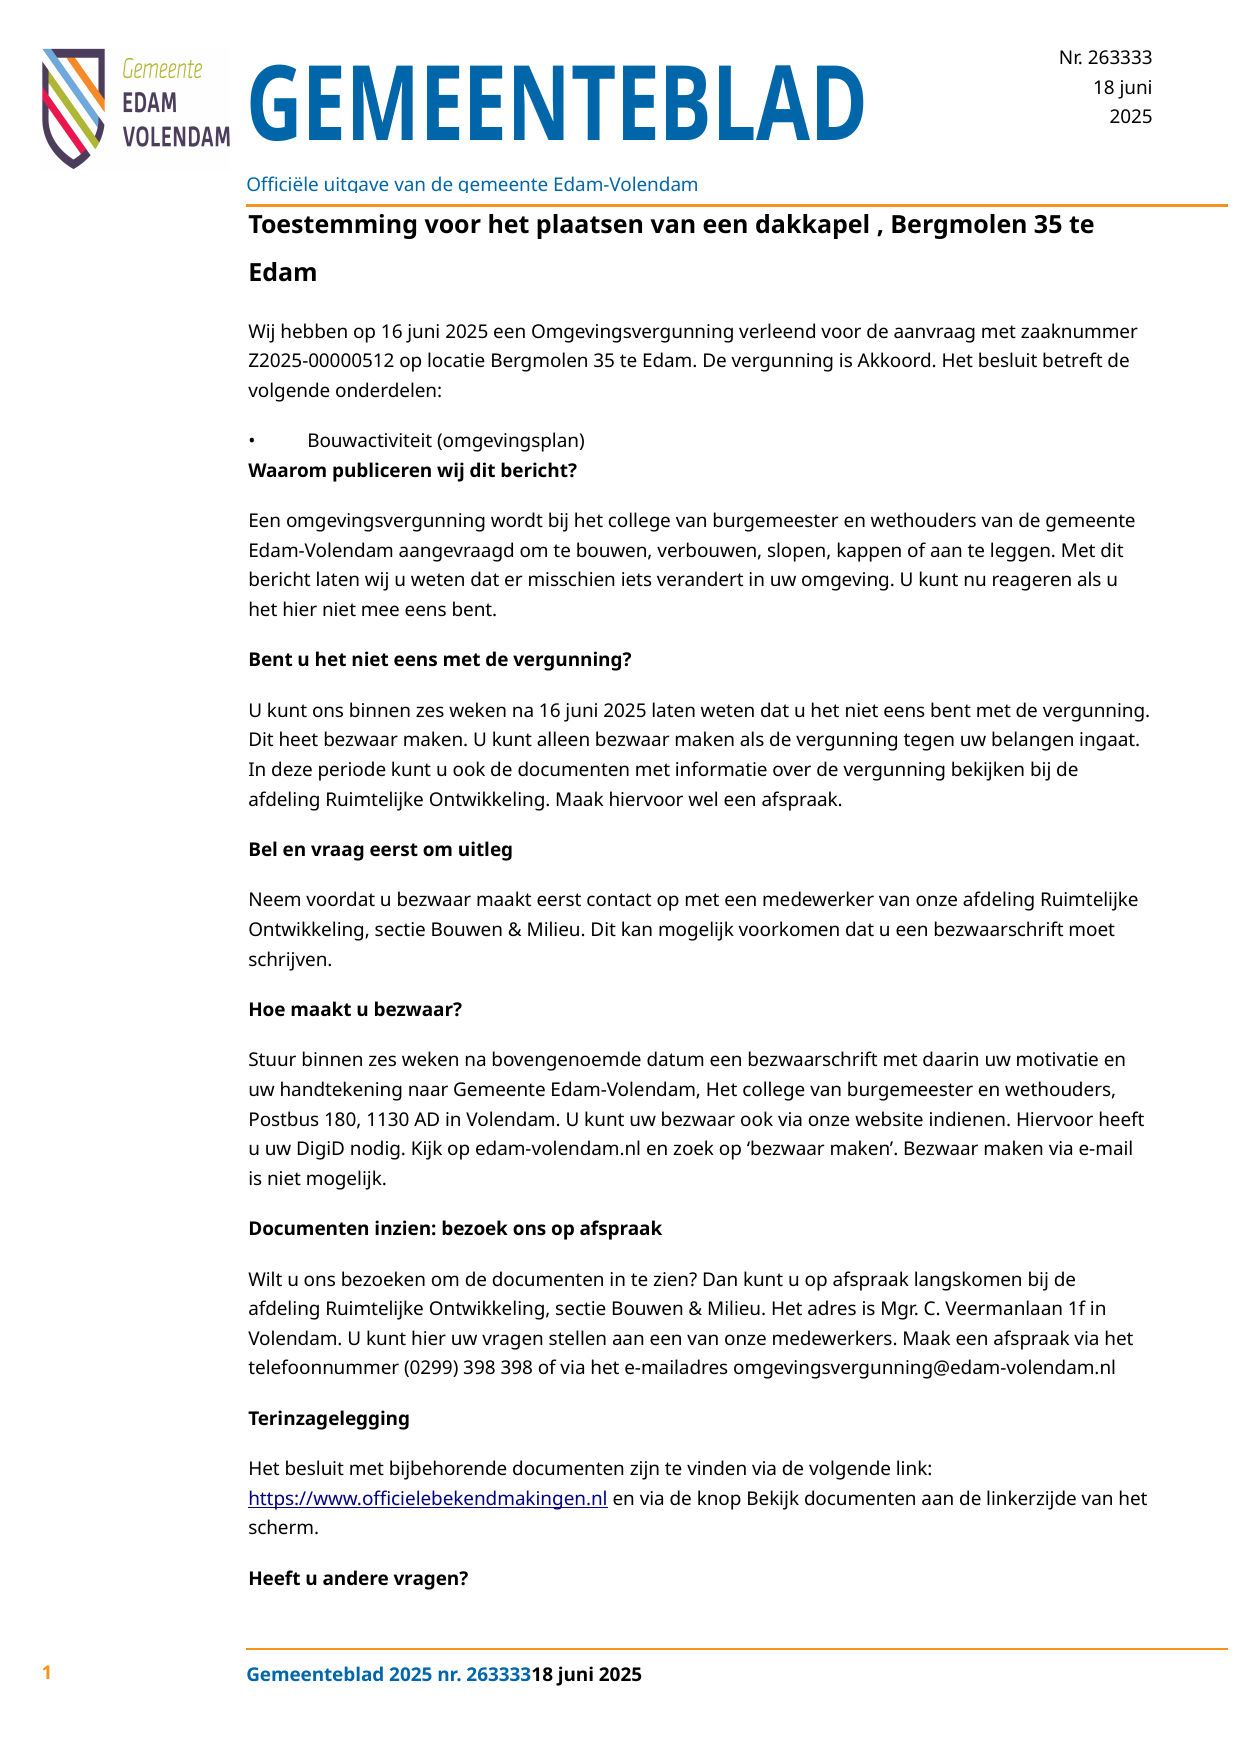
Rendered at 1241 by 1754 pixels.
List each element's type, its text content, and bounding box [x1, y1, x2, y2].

text Bel en vraag eerst om uitleg [248, 836, 1152, 862]
list Bouwactiviteit (omgevingsplan) [248, 427, 1152, 453]
text Een omgevingsvergunning wordt bij het college van burgemeester en wethouders van de gemeente Edam-Volendam aangevraagd om te bouwen, verbouwen, slopen, kappen of aan te leggen. Met dit bericht laten wij u weten dat er misschien iets verandert in uw omgeving. U kunt nu reageren als u het hier niet mee eens bent. [248, 507, 1152, 622]
text Terinzagelegging [248, 1405, 1152, 1431]
text Neem voordat u bezwaar maakt eerst contact op met een medewerker van onze afdeling Ruimtelijke Ontwikkeling, sectie Bouwen & Milieu. Dit kan mogelijk voorkomen dat u een bezwaarschrift moet schrijven. [248, 887, 1152, 972]
text Waarom publiceren wij dit bericht? [248, 457, 1152, 483]
text Stuur binnen zes weken na bovengenoemde datum een bezwaarschrift met daarin uw motivatie en uw handtekening naar Gemeente Edam-Volendam, Het college van burgemeester en wethouders, Postbus 180, 1130 AD in Volendam. U kunt uw bezwaar ook via onze website indienen. Hiervoor heeft u uw DigiD nodig. Kijk op edam-volendam.nl en zoek op ‘bezwaar maken’. Bezwaar maken via e-mail is niet mogelijk. [248, 1047, 1152, 1191]
text Hoe maakt u bezwaar? [248, 996, 1152, 1022]
text Wij hebben op 16 juni 2025 een Omgevingsvergunning verleend voor de aanvraag met zaaknummer Z2025-00000512 op locatie Bergmolen 35 te Edam. De vergunning is Akkoord. Het besluit betreft de volgende onderdelen: [248, 318, 1152, 403]
text Het besluit met bijbehorende documenten zijn te vinden via de volgende link: https://www.officielebekendmakingen.nl en via de knop Bekijk documenten aan de linkerzijde van het scherm. [248, 1455, 1152, 1540]
text Heeft u andere vragen? [248, 1565, 1152, 1591]
text Toestemming voor het plaatsen van een dakkapel , Bergmolen 35 te Edam [248, 207, 1152, 288]
text Documenten inzien: bezoek ons op afspraak [248, 1215, 1152, 1241]
text Bent u het niet eens met de vergunning? [248, 647, 1152, 672]
text U kunt ons binnen zes weken na 16 juni 2025 laten weten dat u het niet eens bent met de vergunning. Dit heet bezwaar maken. U kunt alleen bezwaar maken als de vergunning tegen uw belangen ingaat. In deze periode kunt u ook de documenten met informatie over de vergunning bekijken bij de afdeling Ruimtelijke Ontwikkeling. Maak hiervoor wel een afspraak. [248, 697, 1152, 812]
picture [41, 47, 231, 172]
text Wilt u ons bezoeken om de documenten in te zien? Dan kunt u op afspraak langskomen bij de afdeling Ruimtelijke Ontwikkeling, sectie Bouwen & Milieu. Het adres is Mgr. C. Veermanlaan 1f in Volendam. U kunt hier uw vragen stellen aan een van onze medewerkers. Maak een afspraak via het telefoonnummer (0299) 398 398 of via het e-mailadres omgevingsvergunning@edam-volendam.nl [248, 1266, 1152, 1380]
